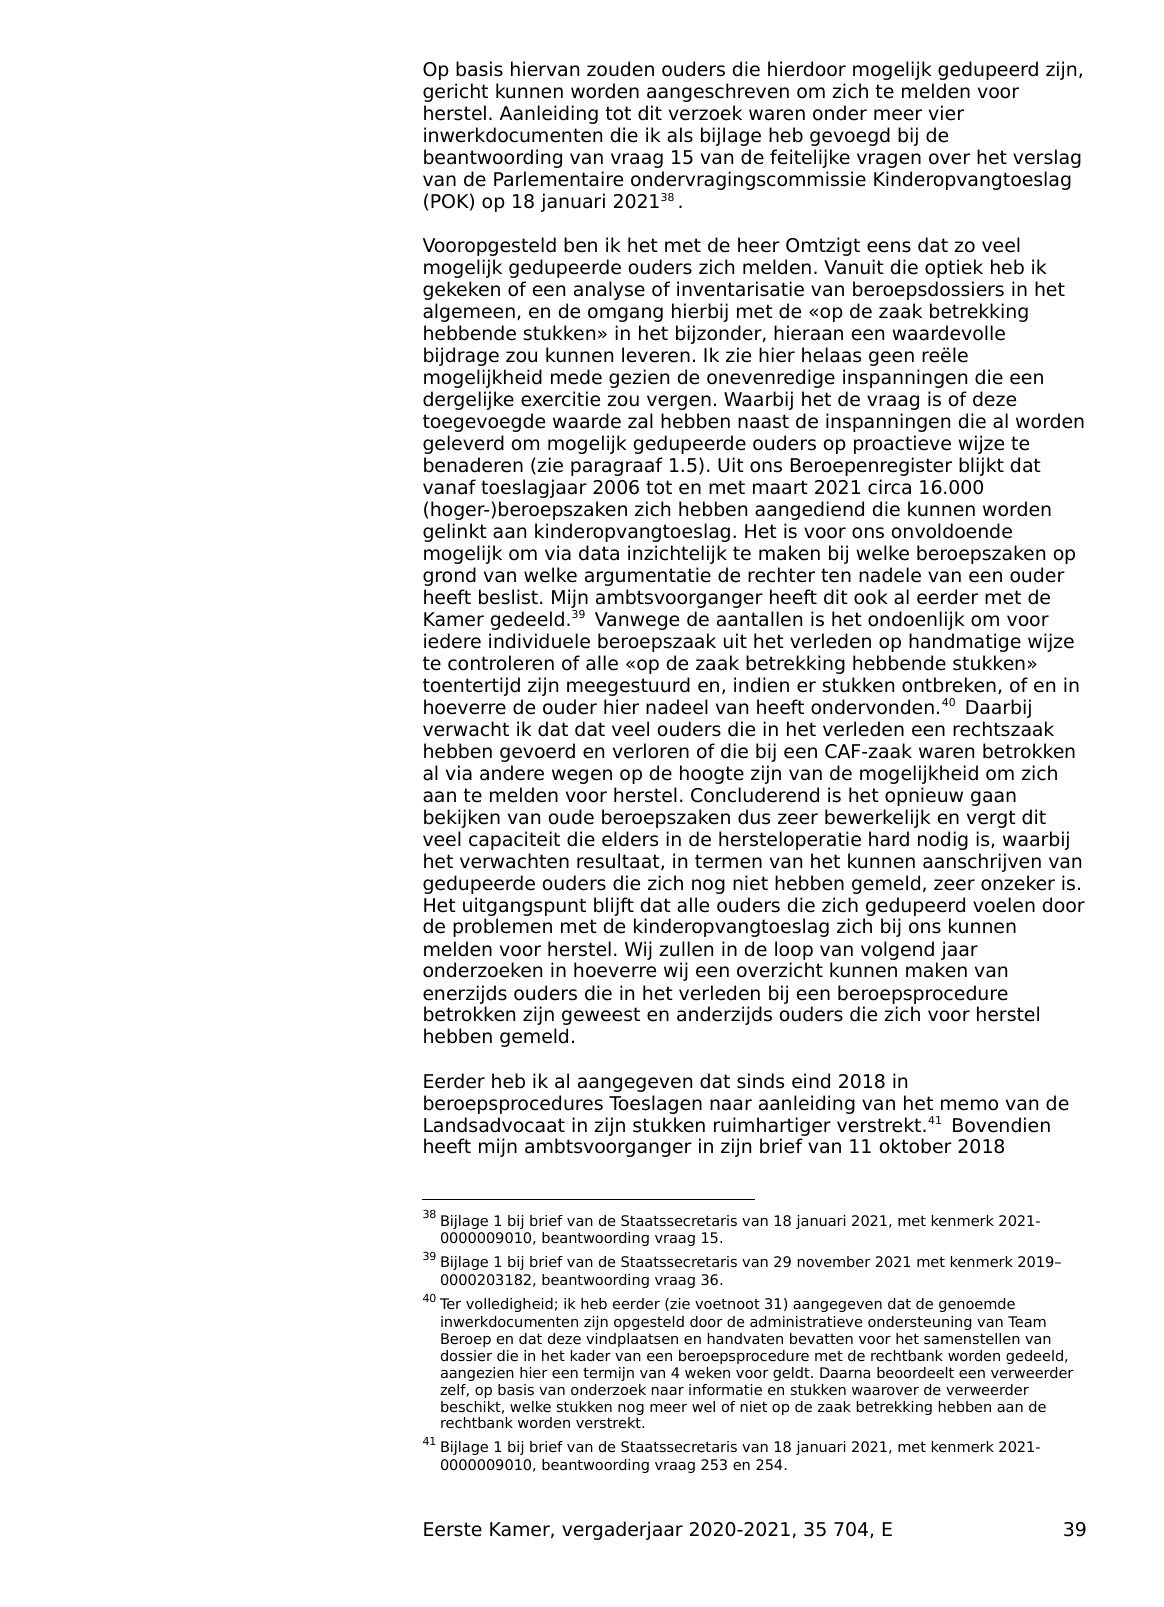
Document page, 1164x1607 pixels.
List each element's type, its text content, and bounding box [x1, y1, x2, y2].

text Vooropgesteld ben ik het met de heer Omtzigt eens dat zo veel mogelijk gedupeerde ouders zich melden. Vanuit die optiek heb ik gekeken of een analyse of inventarisatie van beroepsdossiers in het algemeen, en de omgang hierbij met de «op de zaak betrekking hebbende stukken» in het bijzonder, hieraan een waardevolle bijdrage zou kunnen leveren. Ik zie hier helaas geen reële mogelijkheid mede gezien de onevenredige inspanningen die een dergelijke exercitie zou vergen. Waarbij het de vraag is of deze toegevoegde waarde zal hebben naast de inspanningen die al worden geleverd om mogelijk gedupeerde ouders op proactieve wijze te benaderen (zie paragraaf 1.5). Uit ons Beroepenregister blijkt dat vanaf toeslagjaar 2006 tot en met maart 2021 circa 16.000 (hoger-)beroepszaken zich hebben aangediend die kunnen worden gelinkt aan kinderopvangtoeslag. Het is voor ons onvoldoende mogelijk om via data inzichtelijk te maken bij welke beroepszaken op grond van welke argumentatie de rechter ten nadele van een ouder heeft beslist. Mijn ambtsvoorganger heeft dit ook al eerder met de Kamer gedeeld. Vanwege de aantallen is het ondoenlijk om voor iedere individuele beroepszaak uit het verleden op handmatige wijze te controleren of alle «op de zaak betrekking hebbende stukken» toentertijd zijn meegestuurd en, indien er stukken ontbreken, of en in hoeverre de ouder hier nadeel van heeft ondervonden. Daarbij verwacht ik dat dat veel ouders die in het verleden een rechtszaak hebben gevoerd en verloren of die bij een CAF-zaak waren betrokken al via andere wegen op de hoogte zijn van de mogelijkheid om zich aan te melden voor herstel. Concluderend is het opnieuw gaan bekijken van oude beroepszaken dus zeer bewerkelijk en vergt dit veel capaciteit die elders in de hersteloperatie hard nodig is, waarbij het verwachten resultaat, in termen van het kunnen aanschrijven van gedupeerde ouders die zich nog niet hebben gemeld, zeer onzeker is. Het uitgangspunt blijft dat alle ouders die zich gedupeerd voelen door de problemen met de kinderopvangtoeslag zich bij ons kunnen melden voor herstel. Wij zullen in de loop van volgend jaar onderzoeken in hoeverre wij een overzicht kunnen maken van enerzijds ouders die in het verleden bij een beroepsprocedure betrokken zijn geweest en anderzijds ouders die zich voor herstel hebben gemeld. [422, 235, 1087, 1048]
text Eerder heb ik al aangegeven dat sinds eind 2018 in beroepsprocedures Toeslagen naar aanleiding van het memo van de Landsadvocaat in zijn stukken ruimhartiger verstrekt. Bovendien heeft mijn ambtsvoorganger in zijn brief van 11 oktober 2018 [422, 1071, 1087, 1158]
text Bijlage 1 bij brief van de Staatssecretaris van 29 november 2021 met kenmerk 2019–0000203182, beantwoording vraag 36. [422, 1250, 1087, 1289]
text Op basis hiervan zouden ouders die hierdoor mogelijk gedupeerd zijn, gericht kunnen worden aangeschreven om zich te melden voor herstel. Aanleiding tot dit verzoek waren onder meer vier inwerkdocumenten die ik als bijlage heb gevoegd bij de beantwoording van vraag 15 van de feitelijke vragen over het verslag van de Parlementaire ondervragingscommissie Kinderopvangtoeslag (POK) op 18 januari 2021. [422, 59, 1087, 213]
text Ter volledigheid; ik heb eerder (zie voetnoot 31) aangegeven dat de genoemde inwerkdocumenten zijn opgesteld door de administratieve ondersteuning van Team Beroep en dat deze vindplaatsen en handvaten bevatten voor het samenstellen van dossier die in het kader van een beroepsprocedure met de rechtbank worden gedeeld, aangezien hier een termijn van 4 weken voor geldt. Daarna beoordeelt een verweerder zelf, op basis van onderzoek naar informatie en stukken waarover de verweerder beschikt, welke stukken nog meer wel of niet op de zaak betrekking hebben aan de rechtbank worden verstrekt. [422, 1292, 1087, 1432]
text Bijlage 1 bij brief van de Staatssecretaris van 18 januari 2021, met kenmerk 2021-0000009010, beantwoording vraag 253 en 254. [422, 1435, 1087, 1474]
text Bijlage 1 bij brief van de Staatssecretaris van 18 januari 2021, met kenmerk 2021-0000009010, beantwoording vraag 15. [422, 1208, 1087, 1247]
